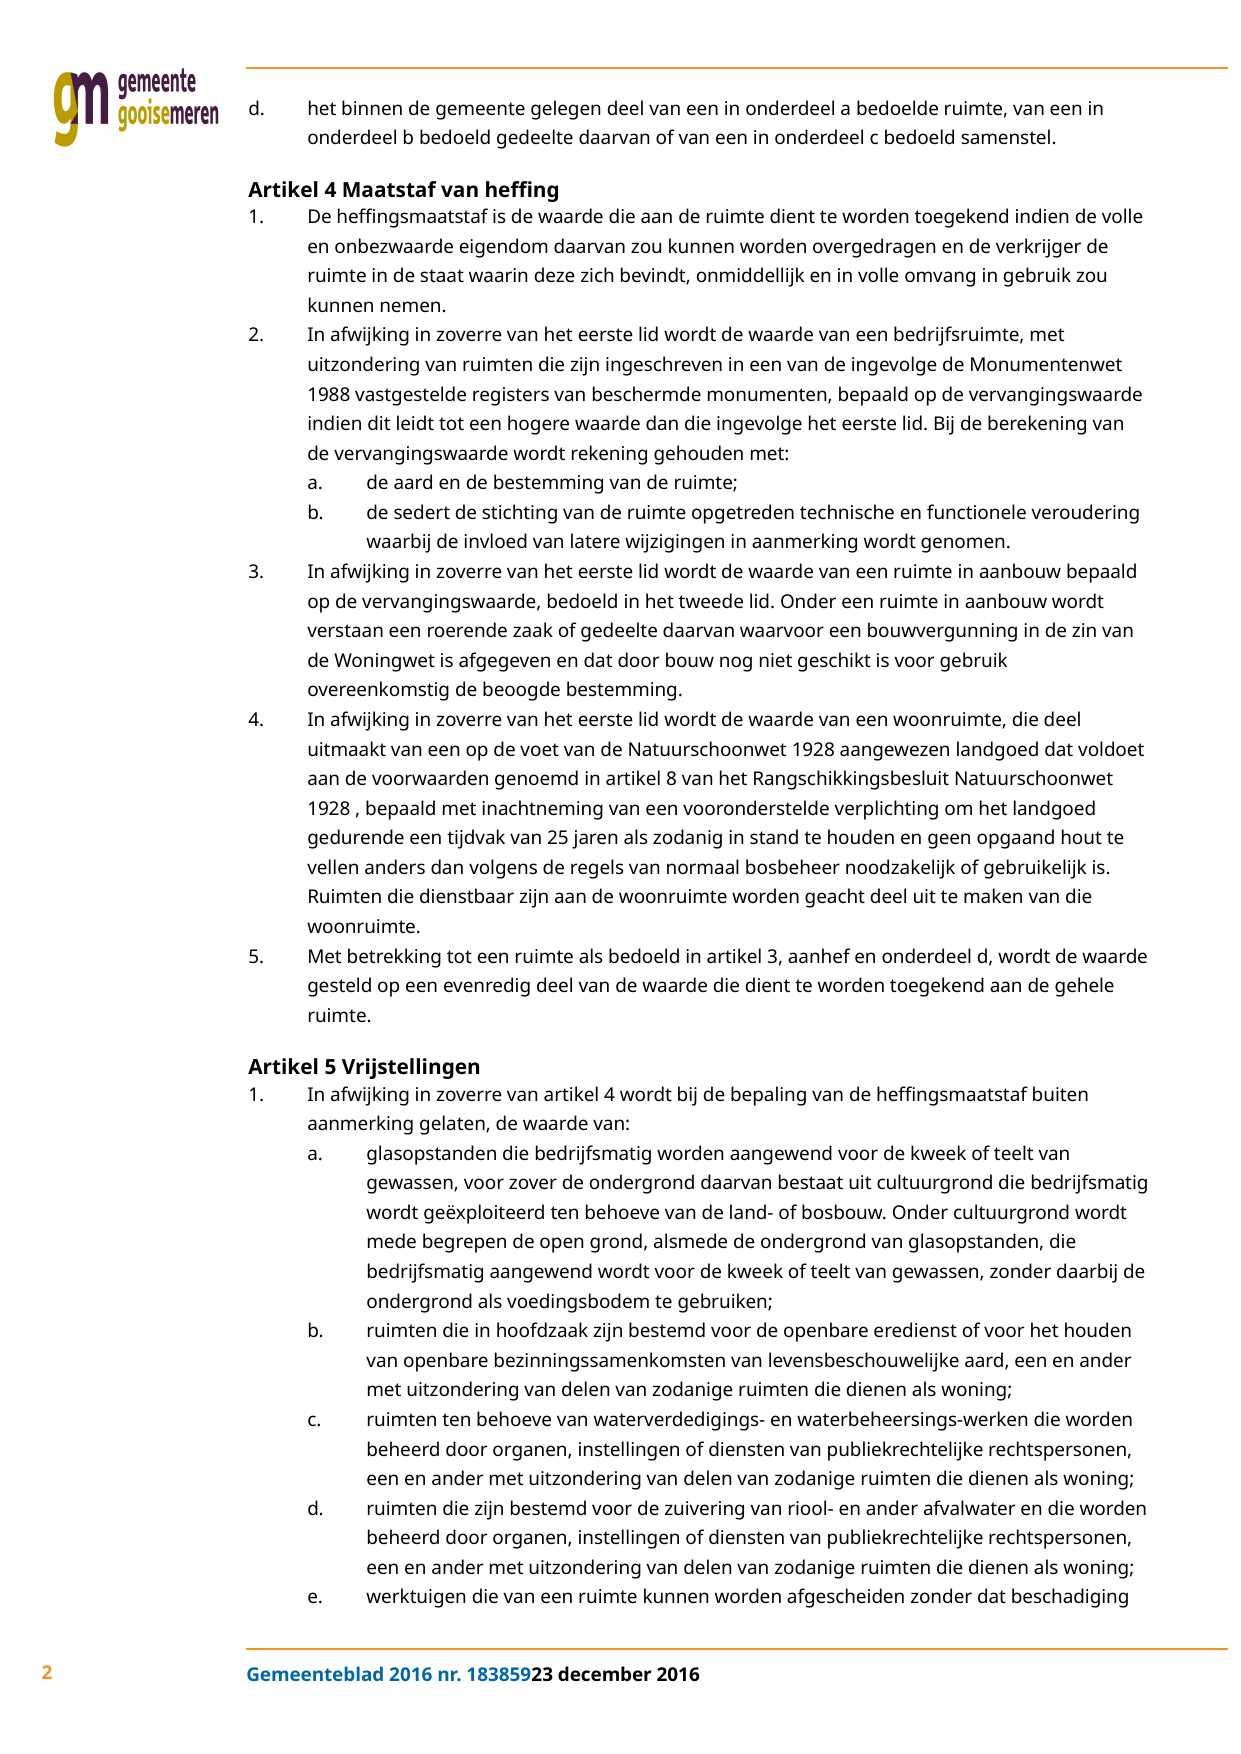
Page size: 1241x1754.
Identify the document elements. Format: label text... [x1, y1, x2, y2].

list ruimten ten behoeve van waterverdedigings- en waterbeheersings-werken die worden beheerd door organen, instellingen of diensten van publiekrechtelijke rechtspersonen, een en ander met uitzondering van delen van zodanige ruimten die dienen als woning; [307, 1406, 1152, 1491]
text Artikel 4 Maatstaf van heffing [248, 175, 1152, 203]
picture [41, 47, 231, 172]
list de sedert de stichting van de ruimte opgetreden technische en functionele veroudering waarbij de invloed van latere wijzigingen in aanmerking wordt genomen. [307, 499, 1152, 554]
list ruimten die zijn bestemd voor de zuivering van riool- en ander afvalwater en die worden beheerd door organen, instellingen of diensten van publiekrechtelijke rechtspersonen, een en ander met uitzondering van delen van zodanige ruimten die dienen als woning; [307, 1495, 1152, 1580]
list In afwijking in zoverre van het eerste lid wordt de waarde van een woonruimte, die deel uitmaakt van een op de voet van de Natuurschoonwet 1928 aangewezen landgoed dat voldoet aan de voorwaarden genoemd in artikel 8 van het Rangschikkingsbesluit Natuurschoonwet 1928 , bepaald met inachtneming van een vooronderstelde verplichting om het landgoed gedurende een tijdvak van 25 jaren als zodanig in stand te houden en geen opgaand hout te vellen anders dan volgens de regels van normaal bosbeheer noodzakelijk of gebruikelijk is. Ruimten die dienstbaar zijn aan de woonruimte worden geacht deel uit te maken van die woonruimte. [248, 706, 1152, 939]
list In afwijking in zoverre van het eerste lid wordt de waarde van een ruimte in aanbouw bepaald op de vervangingswaarde, bedoeld in het tweede lid. Onder een ruimte in aanbouw wordt verstaan een roerende zaak of gedeelte daarvan waarvoor een bouwvergunning in de zin van de Woningwet is afgegeven en dat door bouw nog niet geschikt is voor gebruik overeenkomstig de beoogde bestemming. [248, 558, 1152, 702]
list werktuigen die van een ruimte kunnen worden afgescheiden zonder dat beschadiging [307, 1584, 1152, 1609]
list In afwijking in zoverre van artikel 4 wordt bij de bepaling van de heffingsmaatstaf buiten aanmerking gelaten, de waarde van: [248, 1081, 1152, 1136]
list glasopstanden die bedrijfsmatig worden aangewend voor de kweek of teelt van gewassen, voor zover de ondergrond daarvan bestaat uit cultuurgrond die bedrijfsmatig wordt geëxploiteerd ten behoeve van de land- of bosbouw. Onder cultuurgrond wordt mede begrepen de open grond, alsmede de ondergrond van glasopstanden, die bedrijfsmatig aangewend wordt voor de kweek of teelt van gewassen, zonder daarbij de ondergrond als voedingsbodem te gebruiken; [307, 1140, 1152, 1314]
list Met betrekking tot een ruimte als bedoeld in artikel 3, aanhef en onderdeel d, wordt de waarde gesteld op een evenredig deel van de waarde die dient te worden toegekend aan de gehele ruimte. [248, 943, 1152, 1028]
list De heffingsmaatstaf is de waarde die aan de ruimte dient te worden toegekend indien de volle en onbezwaarde eigendom daarvan zou kunnen worden overgedragen en de verkrijger de ruimte in de staat waarin deze zich bevindt, onmiddellijk en in volle omvang in gebruik zou kunnen nemen. [248, 203, 1152, 318]
list het binnen de gemeente gelegen deel van een in onderdeel a bedoelde ruimte, van een in onderdeel b bedoeld gedeelte daarvan of van een in onderdeel c bedoeld samenstel. [248, 95, 1152, 150]
list de aard en de bestemming van de ruimte; [307, 469, 1152, 495]
list In afwijking in zoverre van het eerste lid wordt de waarde van een bedrijfsruimte, met uitzondering van ruimten die zijn ingeschreven in een van de ingevolge de Monumentenwet 1988 vastgestelde registers van beschermde monumenten, bepaald op de vervangingswaarde indien dit leidt tot een hogere waarde dan die ingevolge het eerste lid. Bij de berekening van de vervangingswaarde wordt rekening gehouden met: [248, 322, 1152, 466]
text Artikel 5 Vrijstellingen [248, 1052, 1152, 1081]
list ruimten die in hoofdzaak zijn bestemd voor de openbare eredienst of voor het houden van openbare bezinningssamenkomsten van levensbeschouwelijke aard, een en ander met uitzondering van delen van zodanige ruimten die dienen als woning; [307, 1317, 1152, 1402]
